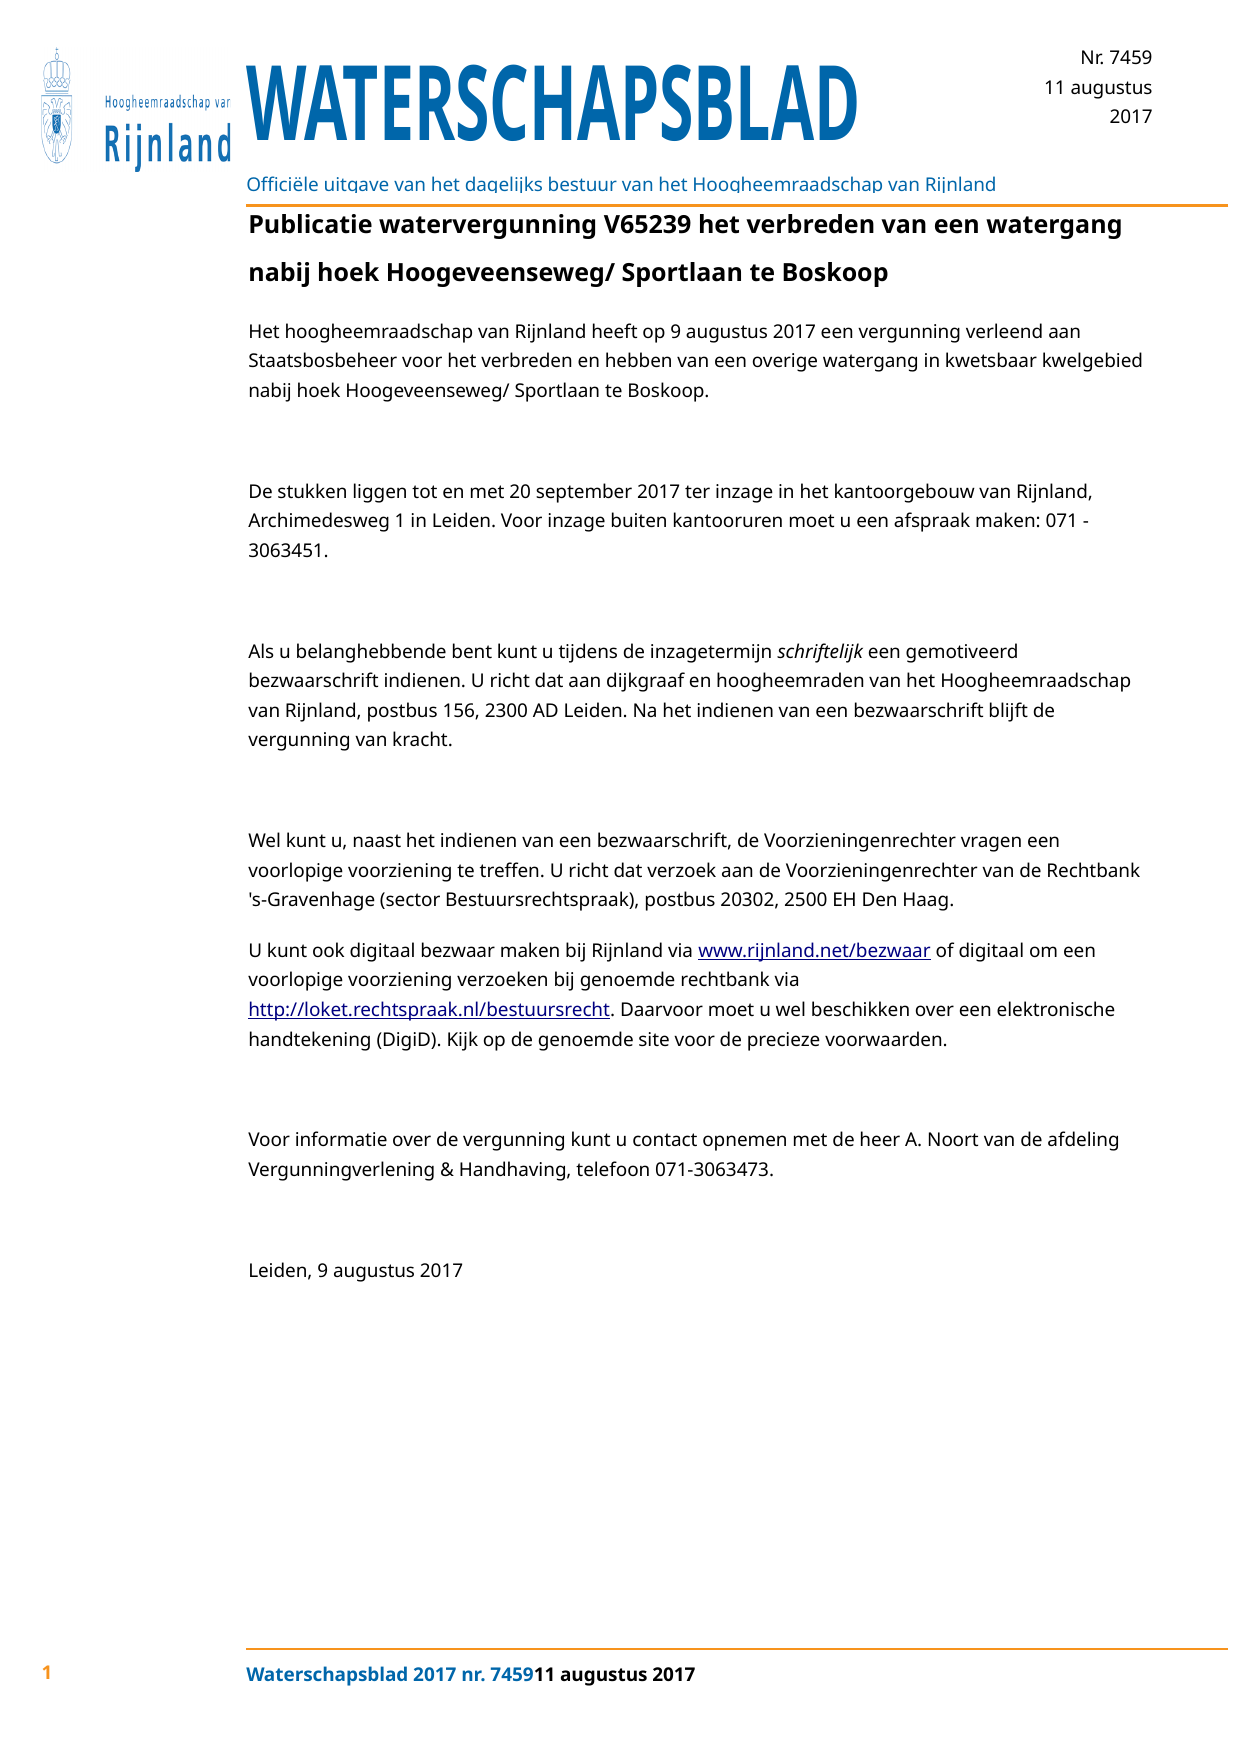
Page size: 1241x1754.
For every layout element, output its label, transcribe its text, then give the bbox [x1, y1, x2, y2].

text Het hoogheemraadschap van Rijnland heeft op 9 augustus 2017 een vergunning verleend aan Staatsbosbeheer voor het verbreden en hebben van een overige watergang in kwetsbaar kwelgebied nabij hoek Hoogeveenseweg/ Sportlaan te Boskoop. [248, 318, 1152, 403]
text Leiden, 9 augustus 2017 [248, 1257, 1152, 1283]
text Publicatie watervergunning V65239 het verbreden van een watergang nabij hoek Hoogeveenseweg/ Sportlaan te Boskoop [248, 207, 1152, 288]
text U kunt ook digitaal bezwaar maken bij Rijnland via www.rijnland.net/bezwaar of digitaal om een voorlopige voorziening verzoeken bij genoemde rechtbank via http://loket.rechtspraak.nl/bestuursrecht. Daarvoor moet u wel beschikken over een elektronische handtekening (DigiD). Kijk op de genoemde site voor de precieze voorwaarden. [248, 937, 1152, 1052]
text Wel kunt u, naast het indienen van een bezwaarschrift, de Voorzieningenrechter vragen een voorlopige voorziening te treffen. U richt dat verzoek aan de Voorzieningenrechter van de Rechtbank 's-Gravenhage (sector Bestuursrechtspraak), postbus 20302, 2500 EH Den Haag. [248, 827, 1152, 912]
text Als u belanghebbende bent kunt u tijdens de inzagetermijn schriftelijk een gemotiveerd bezwaarschrift indienen. U richt dat aan dijkgraaf en hoogheemraden van het Hoogheemraadschap van Rijnland, postbus 156, 2300 AD Leiden. Na het indienen van een bezwaarschrift blijft de vergunning van kracht. [248, 638, 1152, 752]
text De stukken liggen tot en met 20 september 2017 ter inzage in het kantoorgebouw van Rijnland, Archimedesweg 1 in Leiden. Voor inzage buiten kantooruren moet u een afspraak maken: 071 - 3063451. [248, 478, 1152, 563]
picture [41, 47, 231, 172]
text Voor informatie over de vergunning kunt u contact opnemen met de heer A. Noort van de afdeling Vergunningverlening & Handhaving, telefoon 071-3063473. [248, 1127, 1152, 1182]
